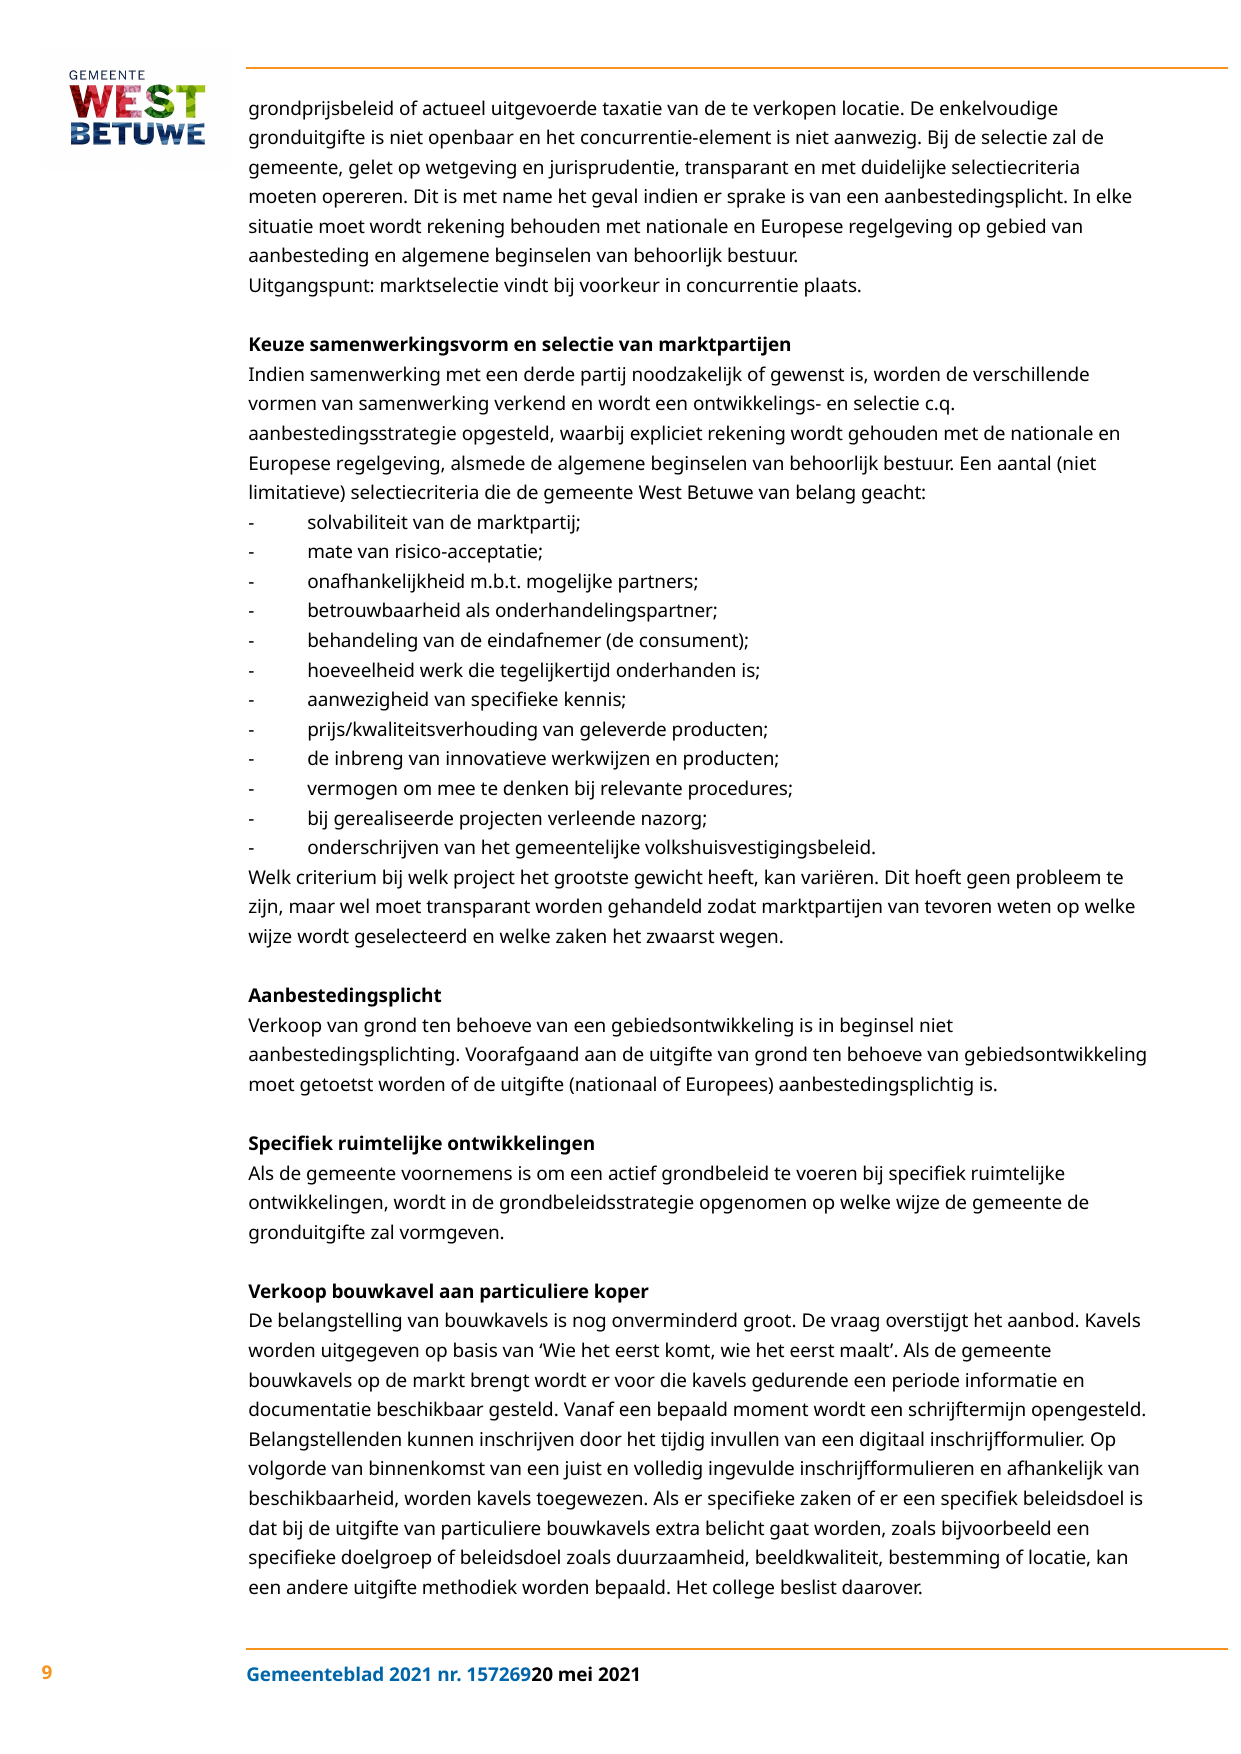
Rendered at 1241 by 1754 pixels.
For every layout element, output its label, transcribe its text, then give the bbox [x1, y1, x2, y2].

text grondprijsbeleid of actueel uitgevoerde taxatie van de te verkopen locatie. De enkelvoudige gronduitgifte is niet openbaar en het concurrentie-element is niet aanwezig. Bij de selectie zal de gemeente, gelet op wetgeving en jurisprudentie, transparant en met duidelijke selectiecriteria moeten opereren. Dit is met name het geval indien er sprake is van een aanbestedingsplicht. In elke situatie moet wordt rekening behouden met nationale en Europese regelgeving op gebied van aanbesteding en algemene beginselen van behoorlijk bestuur. [248, 95, 1152, 268]
list solvabiliteit van de marktpartij; [248, 509, 1152, 535]
list bij gerealiseerde projecten verleende nazorg; [248, 805, 1152, 831]
list betrouwbaarheid als onderhandelingspartner; [248, 598, 1152, 623]
list mate van risico-acceptatie; [248, 538, 1152, 564]
text Welk criterium bij welk project het grootste gewicht heeft, kan variëren. Dit hoeft geen probleem te zijn, maar wel moet transparant worden gehandeld zodat marktpartijen van tevoren weten op welke wijze wordt geselecteerd en welke zaken het zwaarst wegen. [248, 864, 1152, 949]
text Verkoop bouwkavel aan particuliere koper [248, 1278, 1152, 1304]
text Verkoop van grond ten behoeve van een gebiedsontwikkeling is in beginsel niet aanbestedingsplichting. Voorafgaand aan de uitgifte van grond ten behoeve van gebiedsontwikkeling moet getoetst worden of de uitgifte (nationaal of Europees) aanbestedingsplichtig is. [248, 1012, 1152, 1097]
text De belangstelling van bouwkavels is nog onverminderd groot. De vraag overstijgt het aanbod. Kavels worden uitgegeven op basis van ‘Wie het eerst komt, wie het eerst maalt’. Als de gemeente bouwkavels op de markt brengt wordt er voor die kavels gedurende een periode informatie en documentatie beschikbaar gesteld. Vanaf een bepaald moment wordt een schrijftermijn opengesteld. Belangstellenden kunnen inschrijven door het tijdig invullen van een digitaal inschrijfformulier. Op volgorde van binnenkomst van een juist en volledig ingevulde inschrijfformulieren en afhankelijk van beschikbaarheid, worden kavels toegewezen. Als er specifieke zaken of er een specifiek beleidsdoel is dat bij de uitgifte van particuliere bouwkavels extra belicht gaat worden, zoals bijvoorbeeld een specifieke doelgroep of beleidsdoel zoals duurzaamheid, beeldkwaliteit, bestemming of locatie, kan een andere uitgifte methodiek worden bepaald. Het college beslist daarover. [248, 1308, 1152, 1600]
list vermogen om mee te denken bij relevante procedures; [248, 775, 1152, 801]
list behandeling van de eindafnemer (de consument); [248, 627, 1152, 653]
list de inbreng van innovatieve werkwijzen en producten; [248, 746, 1152, 771]
list onafhankelijkheid m.b.t. mogelijke partners; [248, 568, 1152, 594]
list onderschrijven van het gemeentelijke volkshuisvestigingsbeleid. [248, 834, 1152, 860]
list aanwezigheid van specifieke kennis; [248, 686, 1152, 712]
text Als de gemeente voornemens is om een actief grondbeleid te voeren bij specifiek ruimtelijke ontwikkelingen, wordt in de grondbeleidsstrategie opgenomen op welke wijze de gemeente de gronduitgifte zal vormgeven. [248, 1160, 1152, 1245]
picture [41, 47, 231, 172]
text Uitgangspunt: marktselectie vindt bij voorkeur in concurrentie plaats. [248, 272, 1152, 298]
text Aanbestedingsplicht [248, 982, 1152, 1008]
list prijs/kwaliteitsverhouding van geleverde producten; [248, 716, 1152, 742]
text Keuze samenwerkingsvorm en selectie van marktpartijen [248, 331, 1152, 357]
text Indien samenwerking met een derde partij noodzakelijk of gewenst is, worden de verschillende vormen van samenwerking verkend en wordt een ontwikkelings- en selectie c.q. aanbestedingsstrategie opgesteld, waarbij expliciet rekening wordt gehouden met de nationale en Europese regelgeving, alsmede de algemene beginselen van behoorlijk bestuur. Een aantal (niet limitatieve) selectiecriteria die de gemeente West Betuwe van belang geacht: [248, 361, 1152, 505]
list hoeveelheid werk die tegelijkertijd onderhanden is; [248, 657, 1152, 683]
text Specifiek ruimtelijke ontwikkelingen [248, 1130, 1152, 1156]
